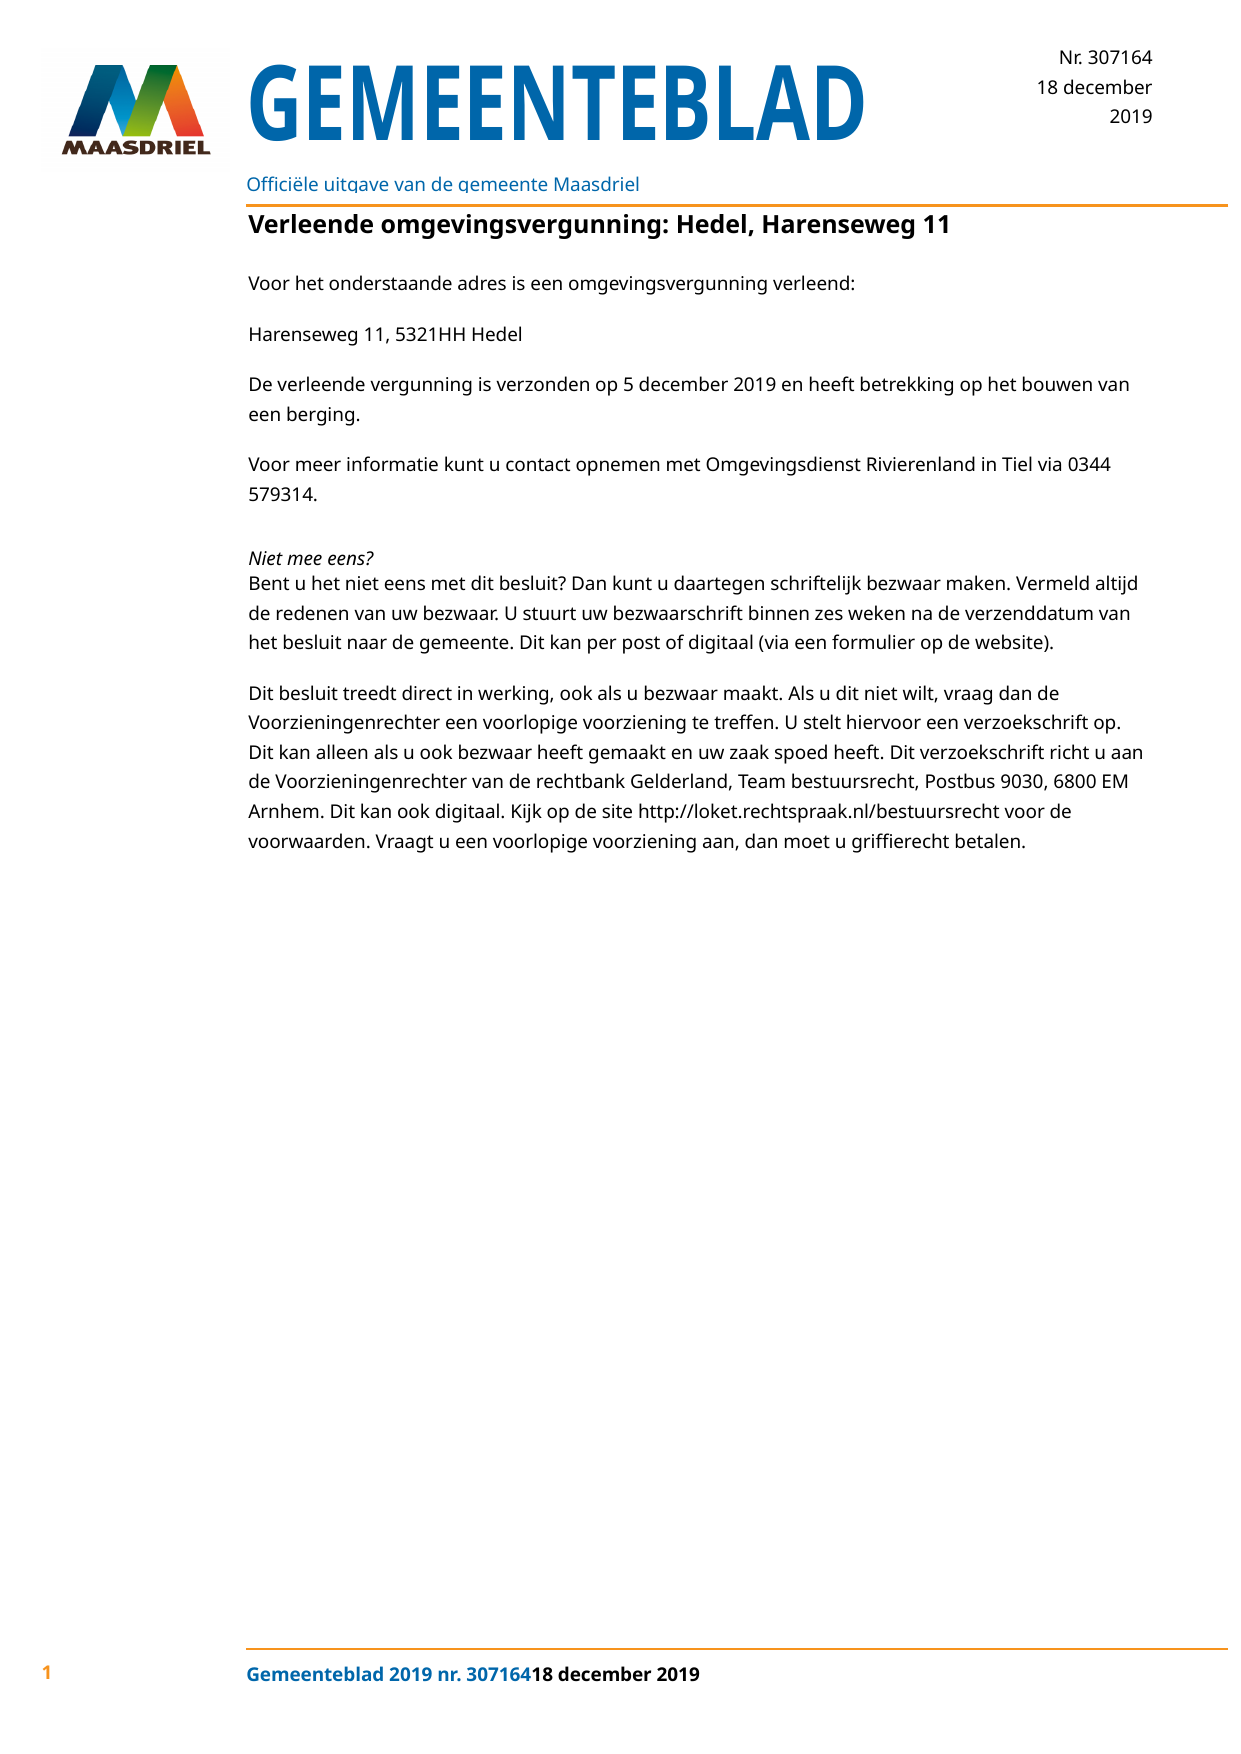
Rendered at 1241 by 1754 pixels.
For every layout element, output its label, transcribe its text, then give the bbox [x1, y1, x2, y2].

text Voor het onderstaande adres is een omgevingsvergunning verleend: [248, 270, 1152, 296]
text Harenseweg 11, 5321HH Hedel [248, 321, 1152, 346]
text De verleende vergunning is verzonden op 5 december 2019 en heeft betrekking op het bouwen van een berging. [248, 371, 1152, 426]
text Niet mee eens? [248, 545, 1152, 570]
text Verleende omgevingsvergunning: Hedel, Harenseweg 11 [248, 207, 1152, 241]
text Bent u het niet eens met dit besluit? Dan kunt u daartegen schriftelijk bezwaar maken. Vermeld altijd de redenen van uw bezwaar. U stuurt uw bezwaarschrift binnen zes weken na de verzenddatum van het besluit naar de gemeente. Dit kan per post of digitaal (via een formulier op de website). [248, 570, 1152, 655]
picture [41, 47, 231, 172]
text Voor meer informatie kunt u contact opnemen met Omgevingsdienst Rivierenland in Tiel via 0344 579314. [248, 451, 1152, 506]
text Dit besluit treedt direct in werking, ook als u bezwaar maakt. Als u dit niet wilt, vraag dan de Voorzieningenrechter een voorlopige voorziening te treffen. U stelt hiervoor een verzoekschrift op. Dit kan alleen als u ook bezwaar heeft gemaakt en uw zaak spoed heeft. Dit verzoekschrift richt u aan de Voorzieningenrechter van de rechtbank Gelderland, Team bestuursrecht, Postbus 9030, 6800 EM Arnhem. Dit kan ook digitaal. Kijk op de site http://loket.rechtspraak.nl/bestuursrecht voor de voorwaarden. Vraagt u een voorlopige voorziening aan, dan moet u griffierecht betalen. [248, 680, 1152, 854]
